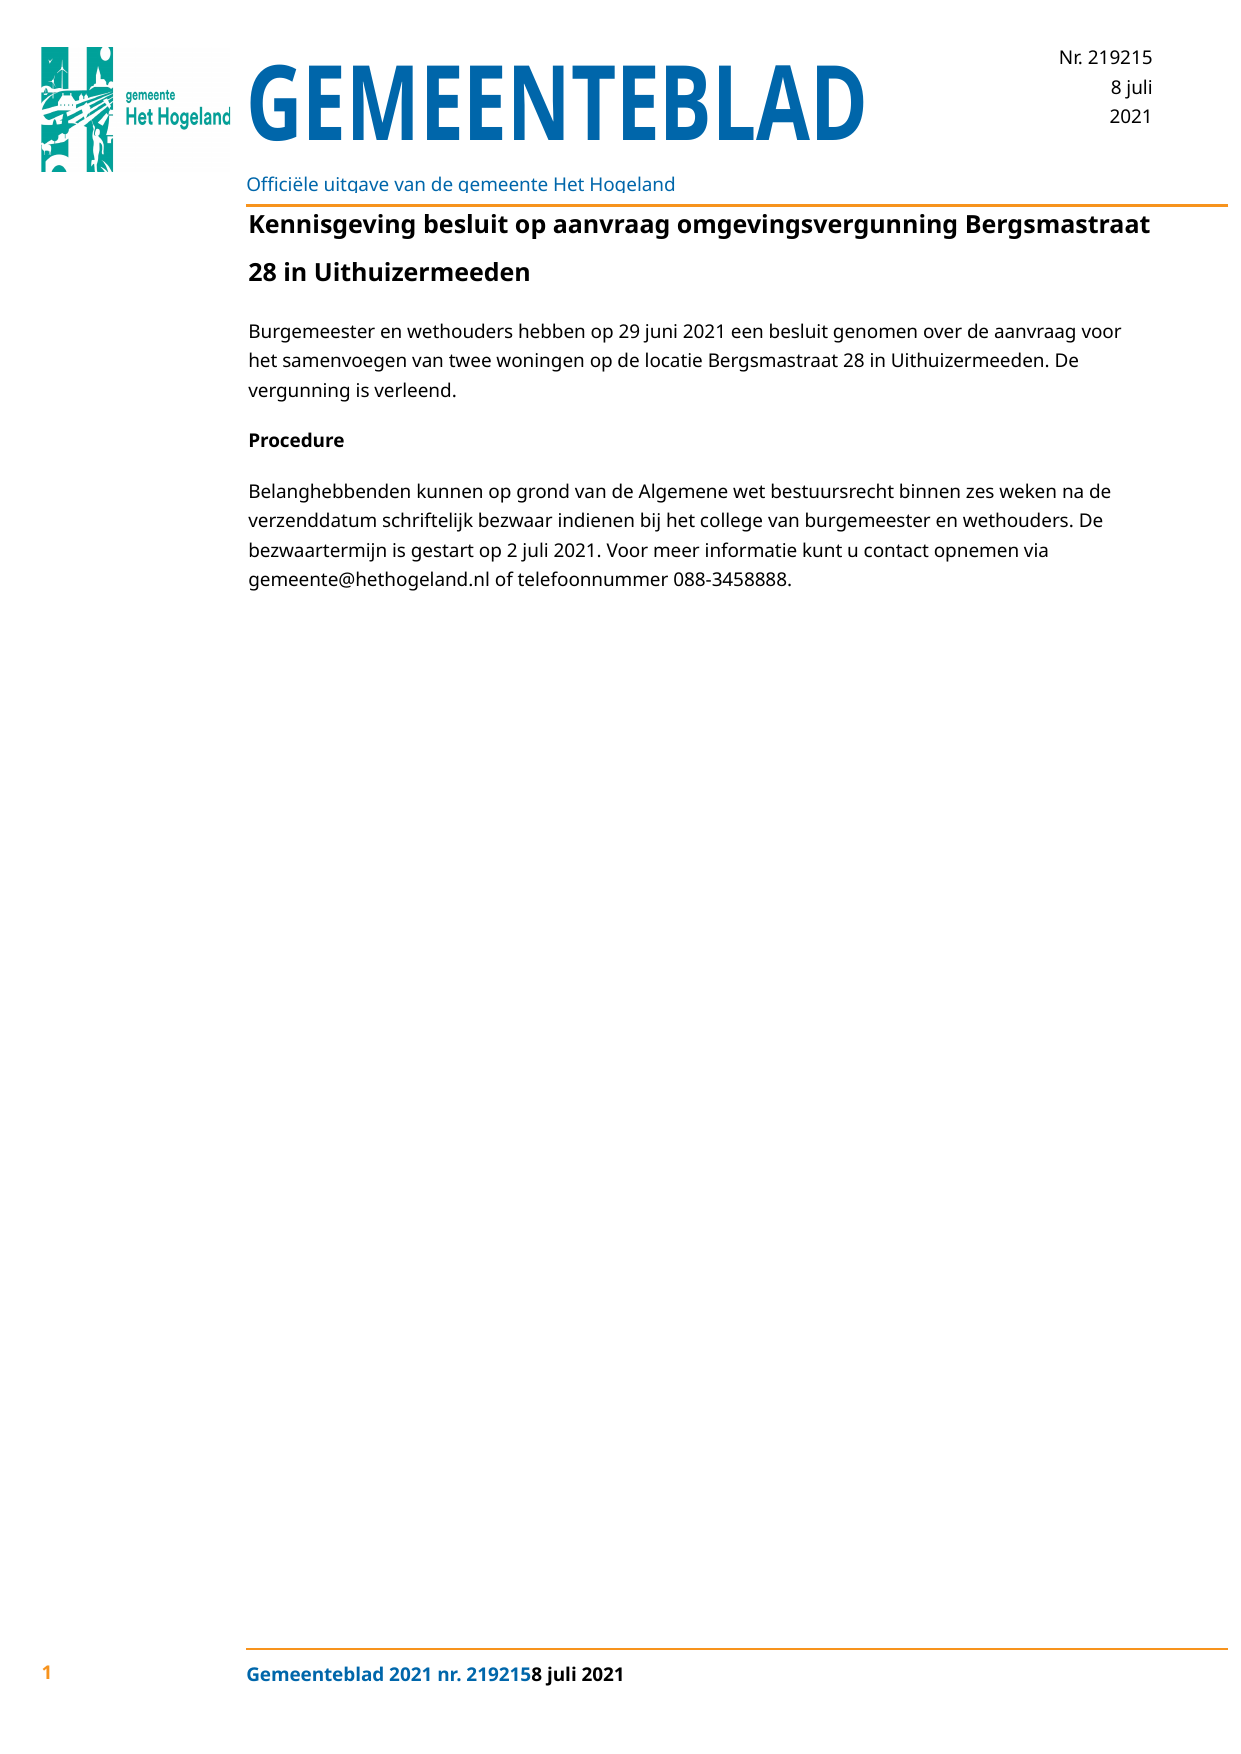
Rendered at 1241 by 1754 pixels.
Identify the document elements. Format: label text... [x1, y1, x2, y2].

text Belanghebbenden kunnen op grond van de Algemene wet bestuursrecht binnen zes weken na de verzenddatum schriftelijk bezwaar indienen bij het college van burgemeester en wethouders. De bezwaartermijn is gestart op 2 juli 2021. Voor meer informatie kunt u contact opnemen via gemeente@hethogeland.nl of telefoonnummer 088-3458888. [248, 478, 1152, 592]
text Kennisgeving besluit op aanvraag omgevingsvergunning Bergsmastraat 28 in Uithuizermeeden [248, 207, 1152, 288]
text Burgemeester en wethouders hebben op 29 juni 2021 een besluit genomen over de aanvraag voor het samenvoegen van twee woningen op de locatie Bergsmastraat 28 in Uithuizermeeden. De vergunning is verleend. [248, 318, 1152, 403]
picture [41, 47, 231, 172]
text Procedure [248, 427, 1152, 453]
